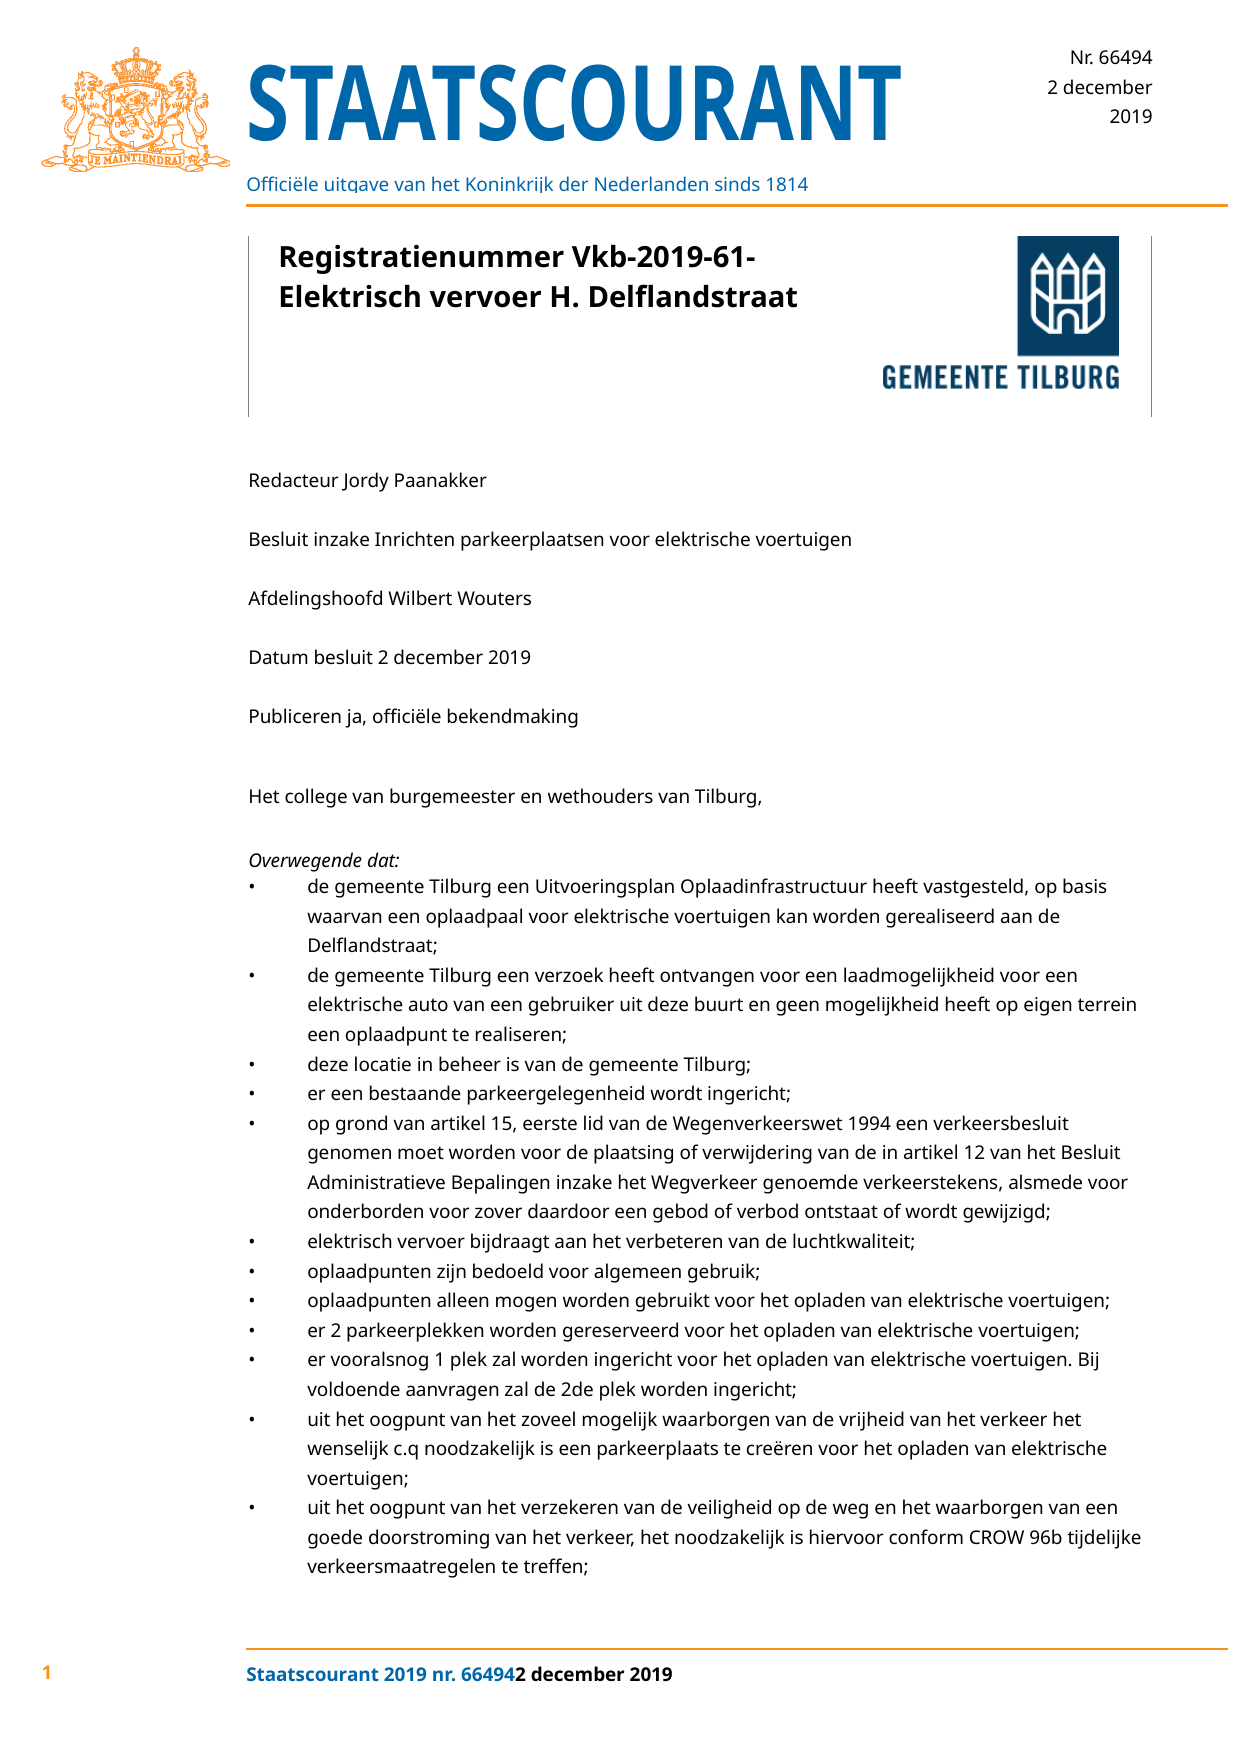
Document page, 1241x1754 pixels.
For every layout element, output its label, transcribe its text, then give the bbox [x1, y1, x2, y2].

list op grond van artikel 15, eerste lid van de Wegenverkeerswet 1994 een verkeersbesluit genomen moet worden voor de plaatsing of verwijdering van de in artikel 12 van het Besluit Administratieve Bepalingen inzake het Wegverkeer genoemde verkeerstekens, alsmede voor onderborden voor zover daardoor een gebod of verbod ontstaat of wordt gewijzigd; [248, 1110, 1152, 1224]
list er vooralsnog 1 plek zal worden ingericht voor het opladen van elektrische voertuigen. Bij voldoende aanvragen zal de 2de plek worden ingericht; [248, 1347, 1152, 1402]
text Publiceren ja, officiële bekendmaking [248, 703, 1152, 729]
text Datum besluit 2 december 2019 [248, 644, 1152, 670]
list er 2 parkeerplekken worden gereserveerd voor het opladen van elektrische voertuigen; [248, 1317, 1152, 1343]
text Het college van burgemeester en wethouders van Tilburg, [248, 783, 1152, 809]
list uit het oogpunt van het zoveel mogelijk waarborgen van de vrijheid van het verkeer het wenselijk c.q noodzakelijk is een parkeerplaats te creëren voor het opladen van elektrische voertuigen; [248, 1406, 1152, 1491]
list de gemeente Tilburg een Uitvoeringsplan Oplaadinfrastructuur heeft vastgesteld, op basis waarvan een oplaadpaal voor elektrische voertuigen kan worden gerealiseerd aan de Delflandstraat; [248, 873, 1152, 958]
list elektrisch vervoer bijdraagt aan het verbeteren van de luchtkwaliteit; [248, 1228, 1152, 1254]
list uit het oogpunt van het verzekeren van de veiligheid op de weg en het waarborgen van een goede doorstroming van het verkeer, het noodzakelijk is hiervoor conform CROW 96b tijdelijke verkeersmaatregelen te treffen; [248, 1494, 1152, 1579]
text Redacteur Jordy Paanakker [248, 467, 1152, 493]
list oplaadpunten zijn bedoeld voor algemeen gebruik; [248, 1258, 1152, 1283]
text Besluit inzake Inrichten parkeerplaatsen voor elektrische voertuigen [248, 526, 1152, 552]
list deze locatie in beheer is van de gemeente Tilburg; [248, 1051, 1152, 1076]
text Overwegende dat: [248, 847, 1152, 873]
picture [41, 47, 231, 172]
text Afdelingshoofd Wilbert Wouters [248, 585, 1152, 611]
table_header Registratienummer Vkb-2019-61-Elektrisch vervoer H. Delflandstraat [249, 236, 850, 417]
table_header [850, 236, 1151, 417]
list er een bestaande parkeergelegenheid wordt ingericht; [248, 1080, 1152, 1106]
list de gemeente Tilburg een verzoek heeft ontvangen voor een laadmogelijkheid voor een elektrische auto van een gebruiker uit deze buurt en geen mogelijkheid heeft op eigen terrein een oplaadpunt te realiseren; [248, 962, 1152, 1047]
picture [882, 236, 1119, 391]
list oplaadpunten alleen mogen worden gebruikt voor het opladen van elektrische voertuigen; [248, 1287, 1152, 1313]
